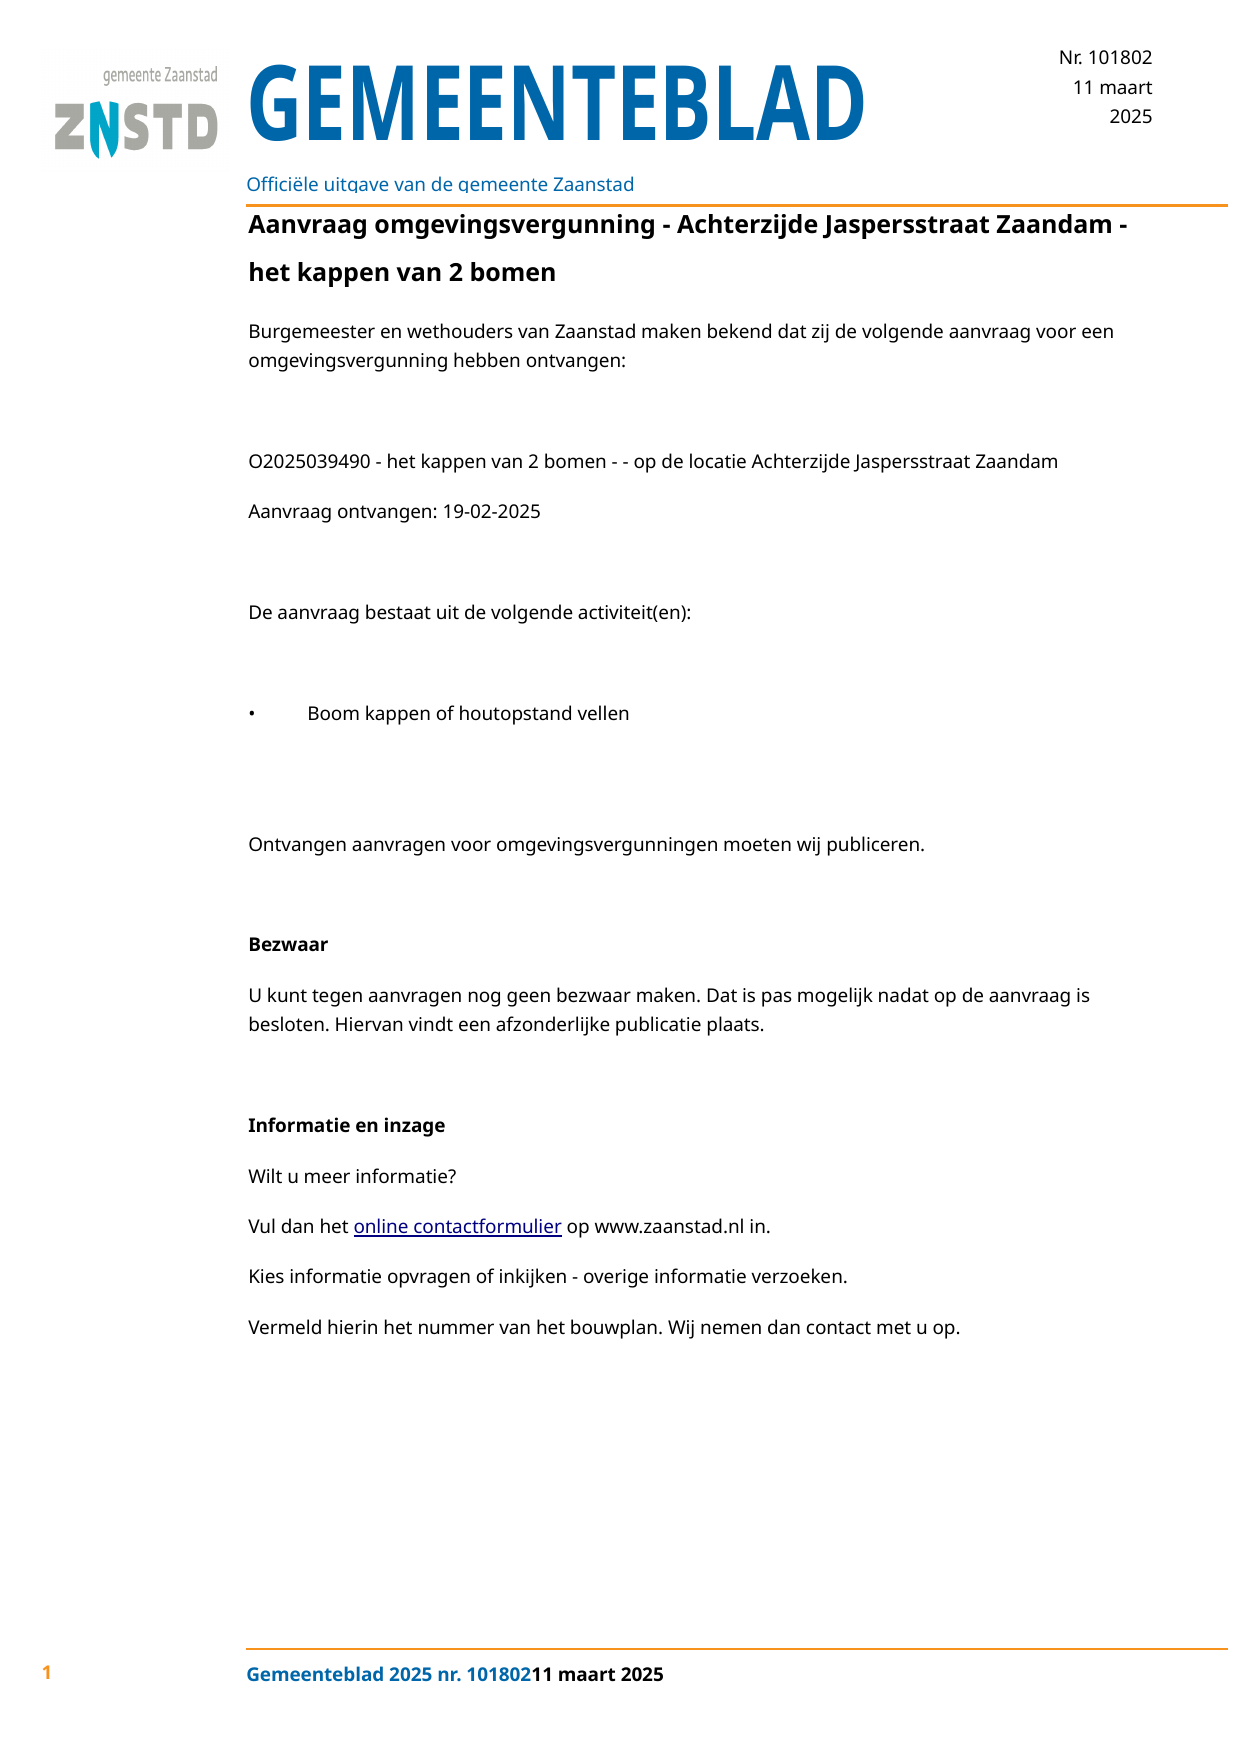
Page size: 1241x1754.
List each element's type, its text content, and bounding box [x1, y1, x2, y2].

text Informatie en inzage [248, 1112, 1152, 1138]
text Ontvangen aanvragen voor omgevingsvergunningen moeten wij publiceren. [248, 831, 1152, 857]
text De aanvraag bestaat uit de volgende activiteit(en): [248, 599, 1152, 625]
text Aanvraag omgevingsvergunning - Achterzijde Jaspersstraat Zaandam - het kappen van 2 bomen [248, 207, 1152, 288]
text Bezwaar [248, 932, 1152, 957]
text Aanvraag ontvangen: 19-02-2025 [248, 499, 1152, 524]
text U kunt tegen aanvragen nog geen bezwaar maken. Dat is pas mogelijk nadat op de aanvraag is besloten. Hiervan vindt een afzonderlijke publicatie plaats. [248, 982, 1152, 1037]
picture [41, 47, 231, 172]
text Vul dan het online contactformulier op www.zaanstad.nl in. [248, 1213, 1152, 1239]
text Vermeld hierin het nummer van het bouwplan. Wij nemen dan contact met u op. [248, 1314, 1152, 1340]
text O2025039490 - het kappen van 2 bomen - - op de locatie Achterzijde Jaspersstraat Zaandam [248, 448, 1152, 474]
text Kies informatie opvragen of inkijken - overige informatie verzoeken. [248, 1264, 1152, 1289]
list Boom kappen of houtopstand vellen [248, 700, 1152, 726]
text Wilt u meer informatie? [248, 1163, 1152, 1189]
text Burgemeester en wethouders van Zaanstad maken bekend dat zij de volgende aanvraag voor een omgevingsvergunning hebben ontvangen: [248, 318, 1152, 373]
